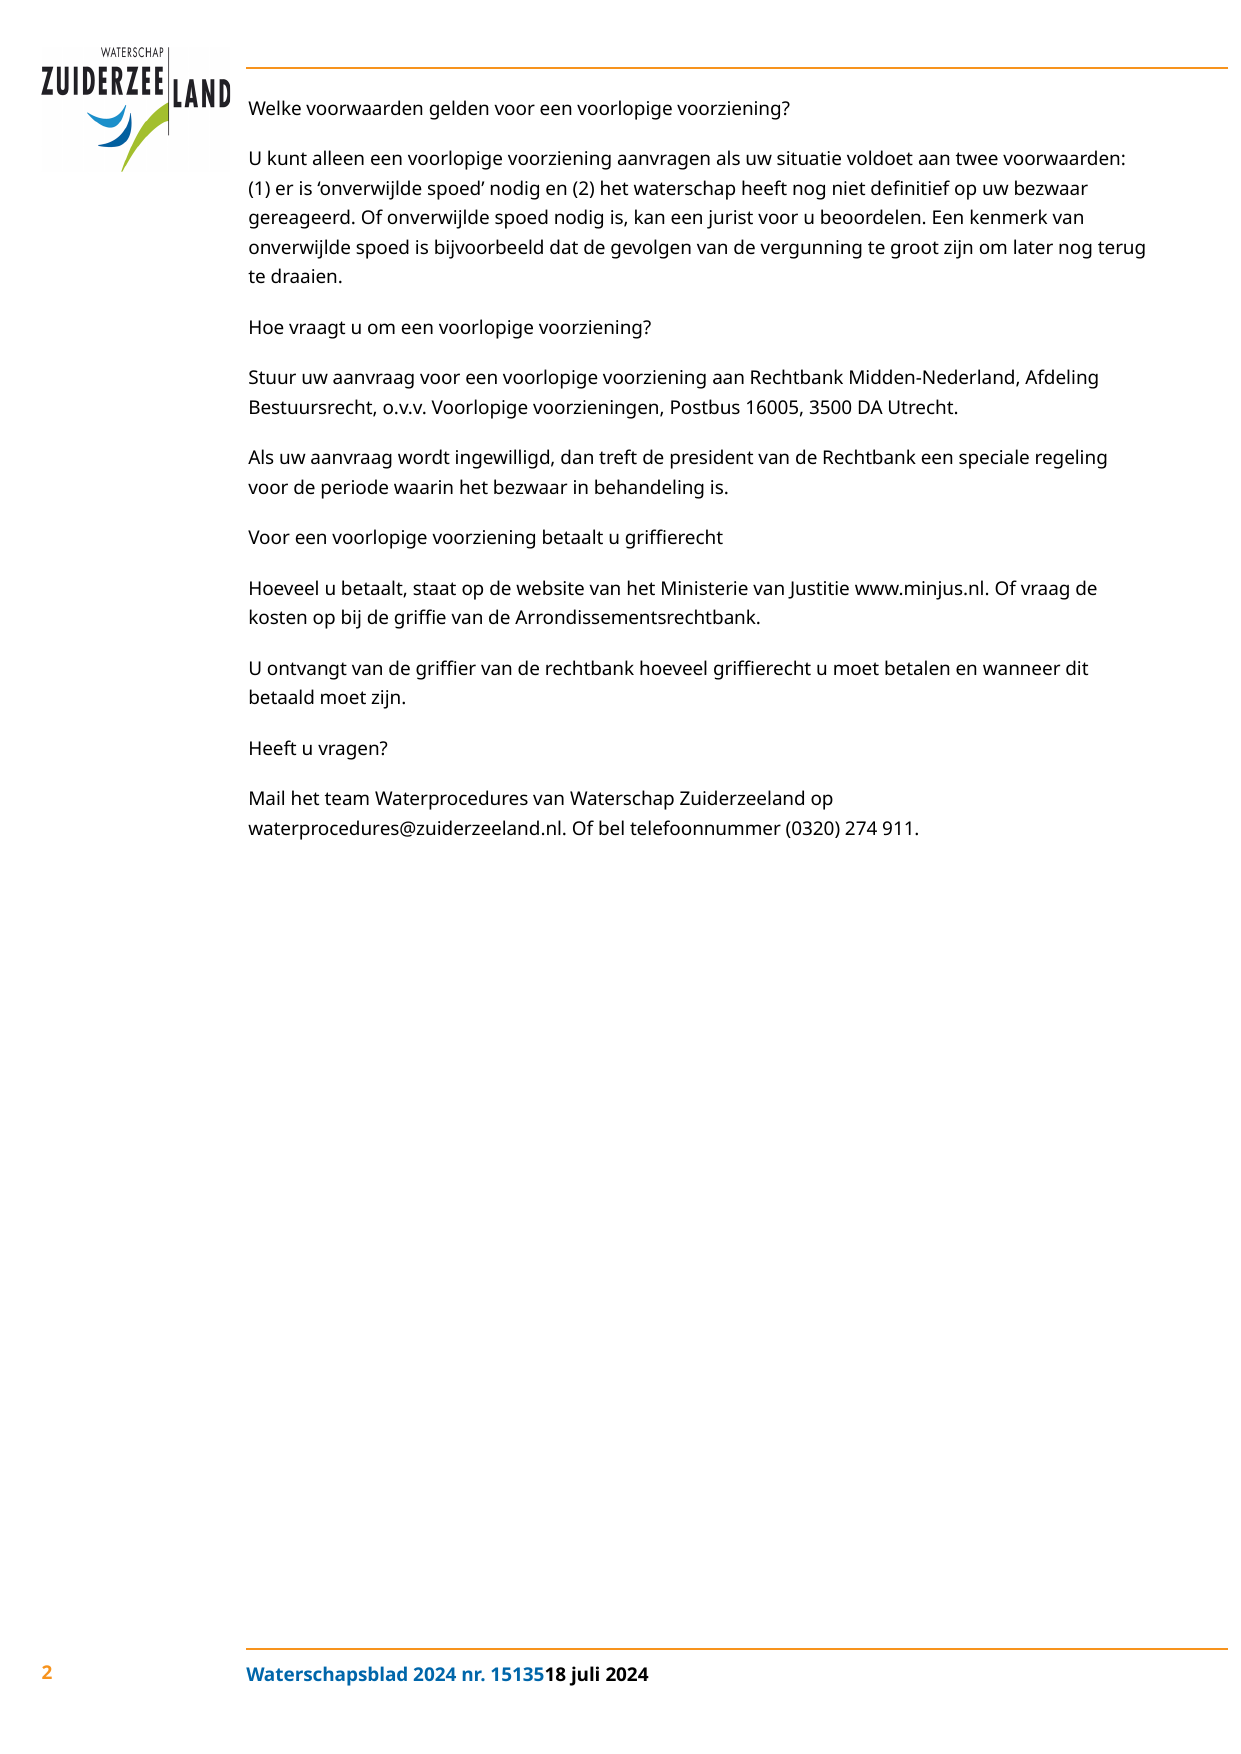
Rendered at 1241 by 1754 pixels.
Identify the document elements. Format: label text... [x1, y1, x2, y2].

picture [41, 47, 231, 172]
text Hoeveel u betaalt, staat op de website van het Ministerie van Justitie www.minjus.nl. Of vraag de kosten op bij de griffie van de Arrondissementsrechtbank. [248, 575, 1152, 630]
text U ontvangt van de griffier van de rechtbank hoeveel griffierecht u moet betalen en wanneer dit betaald moet zijn. [248, 655, 1152, 710]
text Stuur uw aanvraag voor een voorlopige voorziening aan Rechtbank Midden-Nederland, Afdeling Bestuursrecht, o.v.v. Voorlopige voorzieningen, Postbus 16005, 3500 DA Utrecht. [248, 364, 1152, 420]
text Als uw aanvraag wordt ingewilligd, dan treft de president van de Rechtbank een speciale regeling voor de periode waarin het bezwaar in behandeling is. [248, 444, 1152, 500]
text Hoe vraagt u om een voorlopige voorziening? [248, 314, 1152, 340]
text Mail het team Waterprocedures van Waterschap Zuiderzeeland op waterprocedures@zuiderzeeland.nl. Of bel telefoonnummer (0320) 274 911. [248, 785, 1152, 841]
text U kunt alleen een voorlopige voorziening aanvragen als uw situatie voldoet aan twee voorwaarden: (1) er is ‘onverwijlde spoed’ nodig en (2) het waterschap heeft nog niet definitief op uw bezwaar gereageerd. Of onverwijlde spoed nodig is, kan een jurist voor u beoordelen. Een kenmerk van onverwijlde spoed is bijvoorbeeld dat de gevolgen van de vergunning te groot zijn om later nog terug te draaien. [248, 145, 1152, 289]
text Heeft u vragen? [248, 735, 1152, 761]
text Voor een voorlopige voorziening betaalt u griffierecht [248, 524, 1152, 550]
text Welke voorwaarden gelden voor een voorlopige voorziening? [248, 95, 1152, 121]
